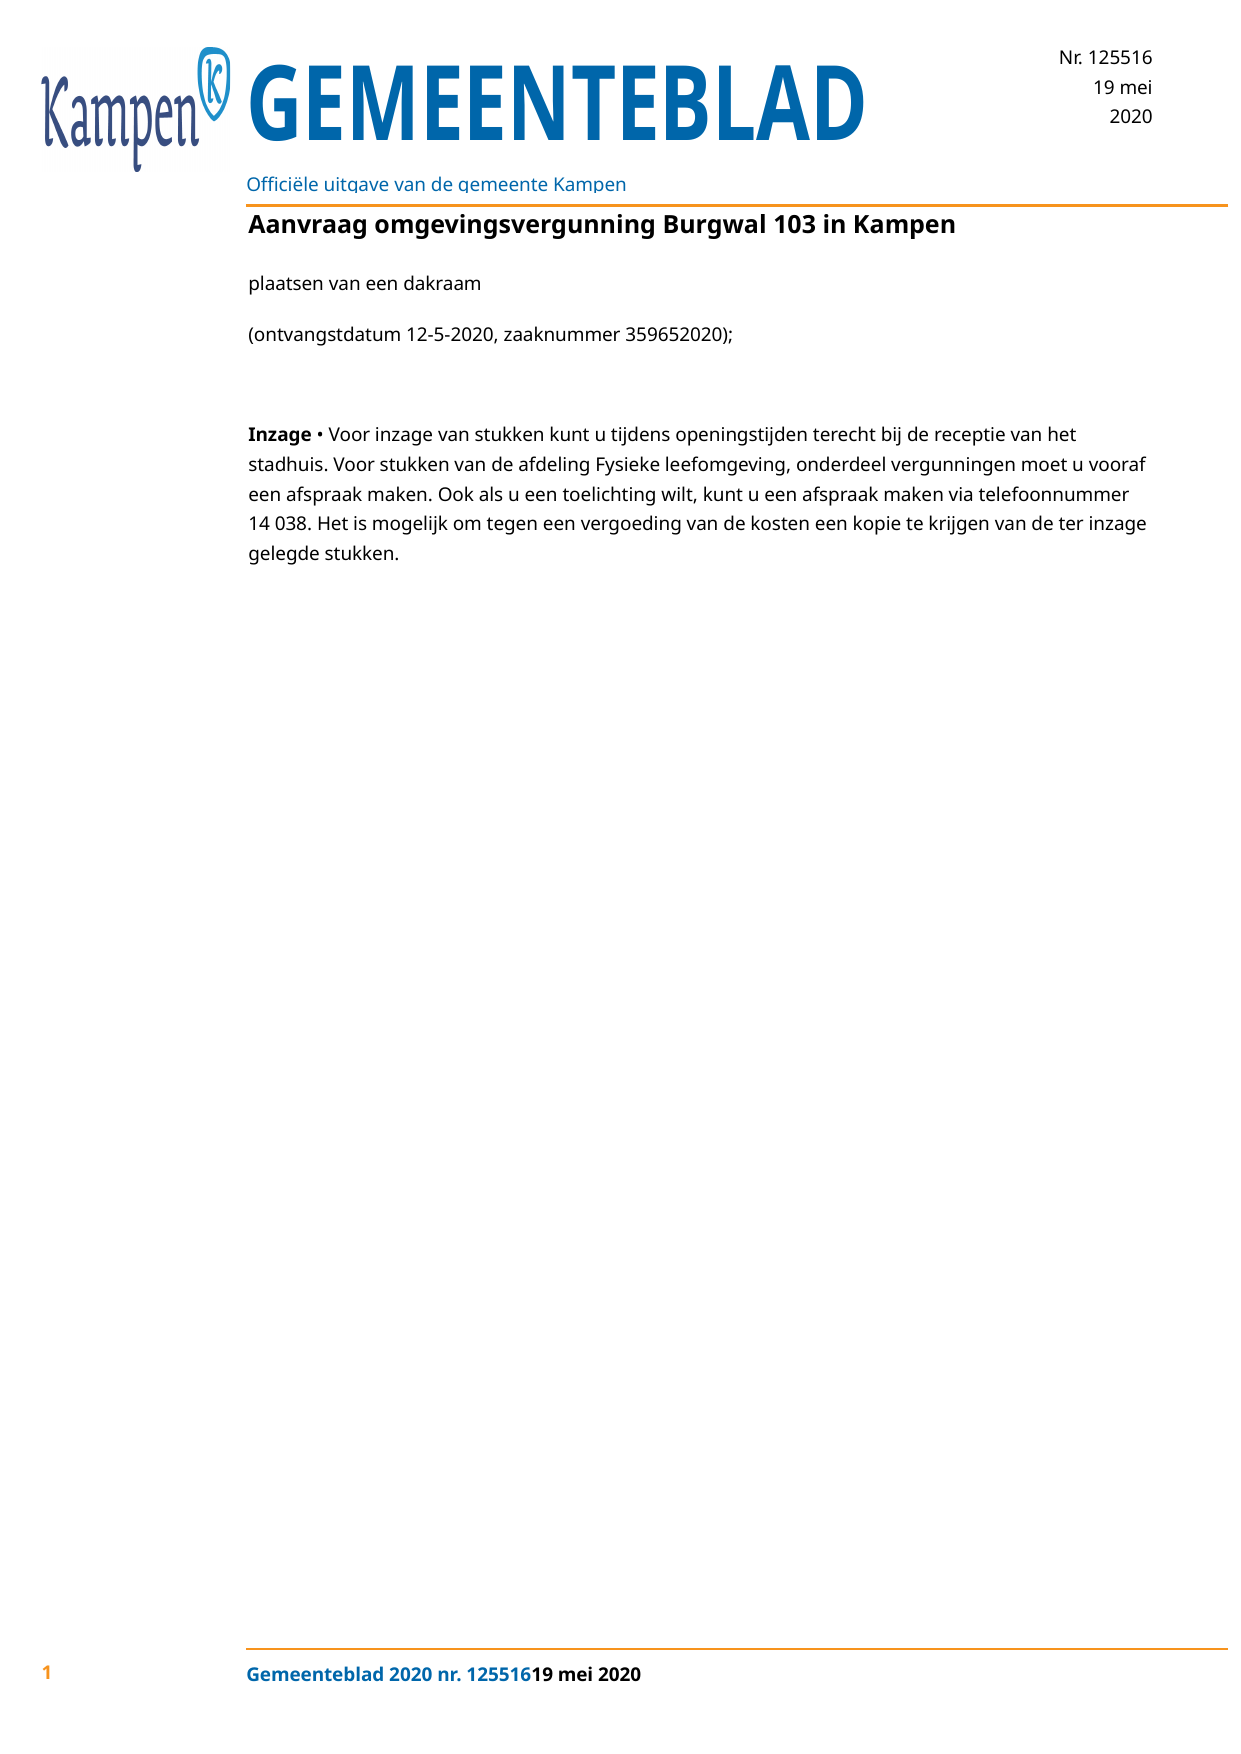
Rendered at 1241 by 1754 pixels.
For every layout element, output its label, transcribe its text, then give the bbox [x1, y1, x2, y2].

text plaatsen van een dakraam [248, 270, 1152, 296]
text Aanvraag omgevingsvergunning Burgwal 103 in Kampen [248, 207, 1152, 241]
picture [41, 47, 231, 172]
text (ontvangstdatum 12-5-2020, zaaknummer 359652020); [248, 321, 1152, 346]
text Inzage • Voor inzage van stukken kunt u tijdens openingstijden terecht bij de receptie van het stadhuis. Voor stukken van de afdeling Fysieke leefomgeving, onderdeel vergunningen moet u vooraf een afspraak maken. Ook als u een toelichting wilt, kunt u een afspraak maken via telefoonnummer 14 038. Het is mogelijk om tegen een vergoeding van de kosten een kopie te krijgen van de ter inzage gelegde stukken. [248, 422, 1152, 566]
